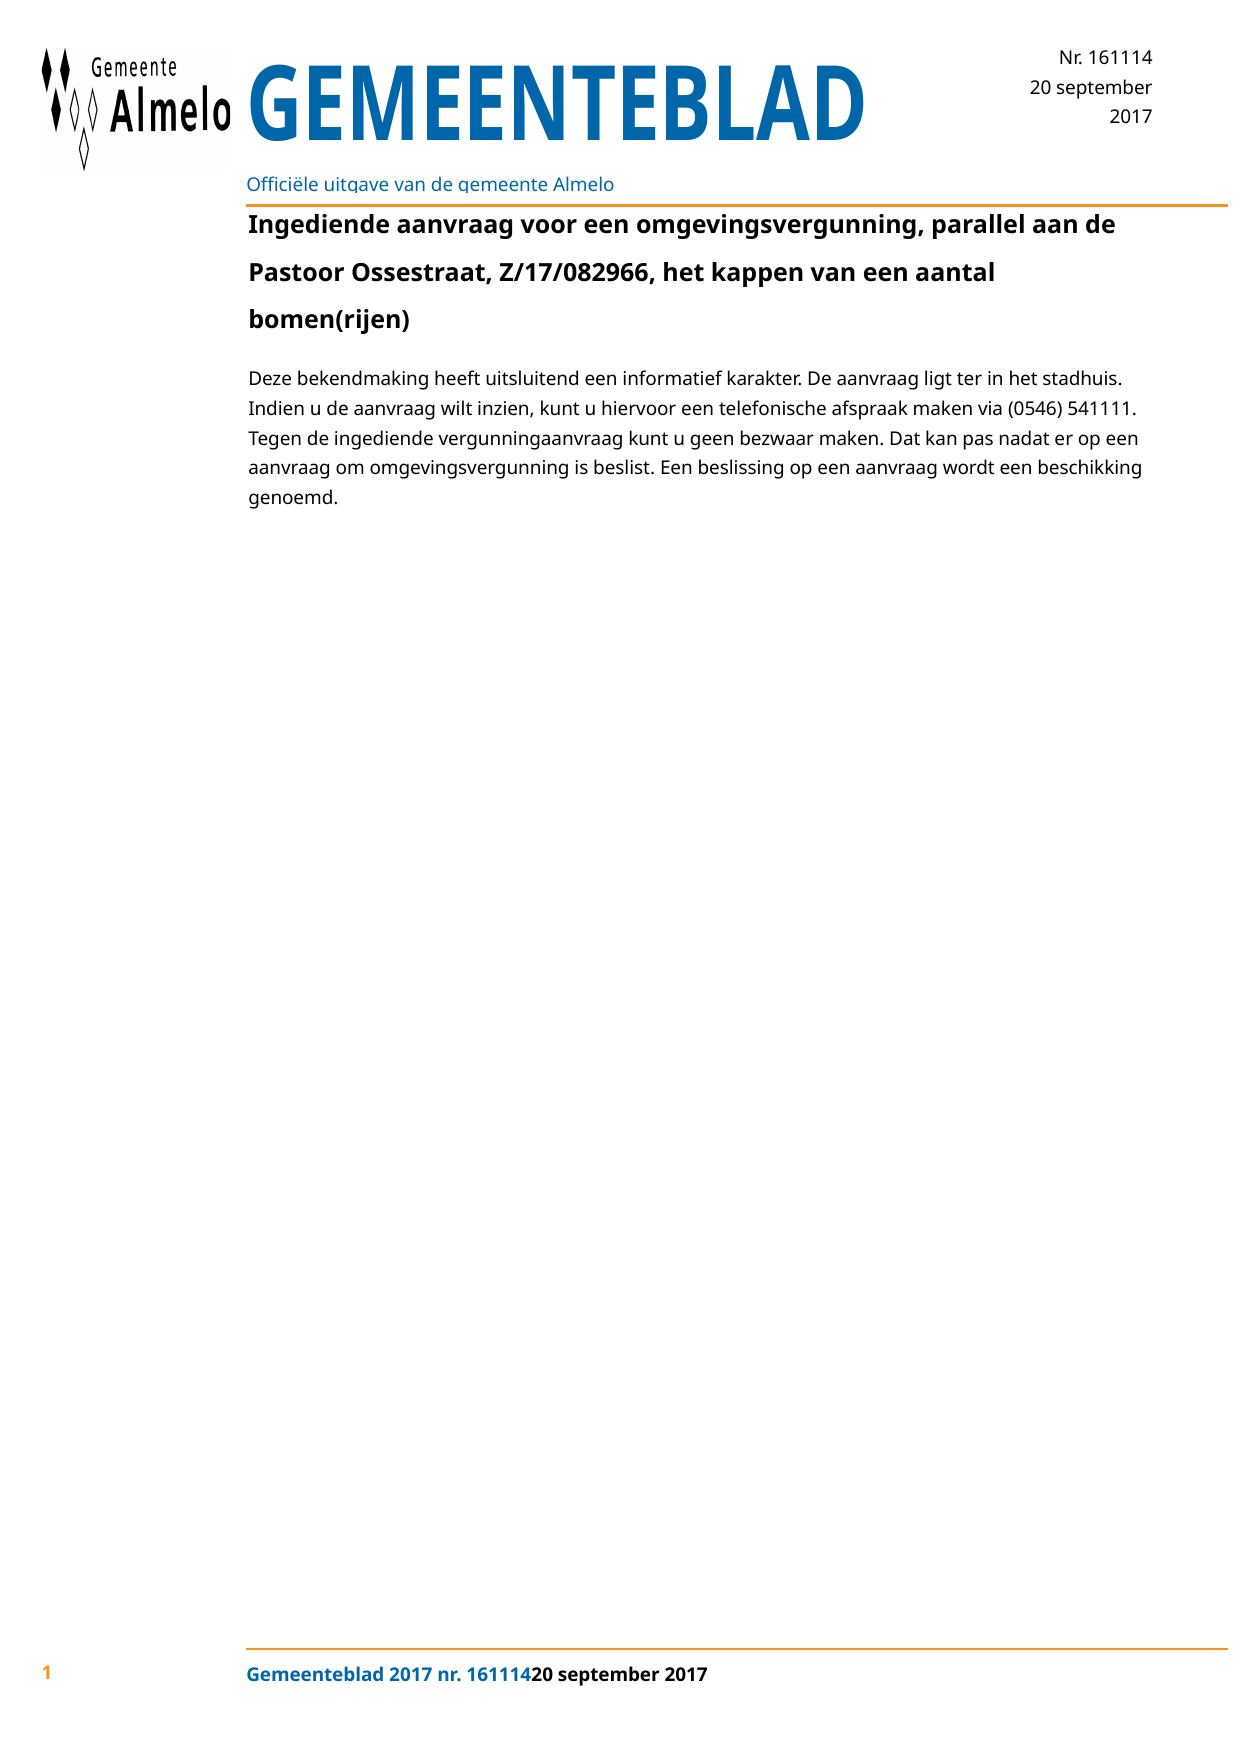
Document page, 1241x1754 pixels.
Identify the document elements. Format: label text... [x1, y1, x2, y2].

text Ingediende aanvraag voor een omgevingsvergunning, parallel aan de Pastoor Ossestraat, Z/17/082966, het kappen van een aantal bomen(rijen) [248, 207, 1152, 336]
picture [41, 47, 231, 172]
text Deze bekendmaking heeft uitsluitend een informatief karakter. De aanvraag ligt ter in het stadhuis. Indien u de aanvraag wilt inzien, kunt u hiervoor een telefonische afspraak maken via (0546) 541111. Tegen de ingediende vergunningaanvraag kunt u geen bezwaar maken. Dat kan pas nadat er op een aanvraag om omgevingsvergunning is beslist. Een beslissing op een aanvraag wordt een beschikking genoemd. [248, 366, 1152, 509]
